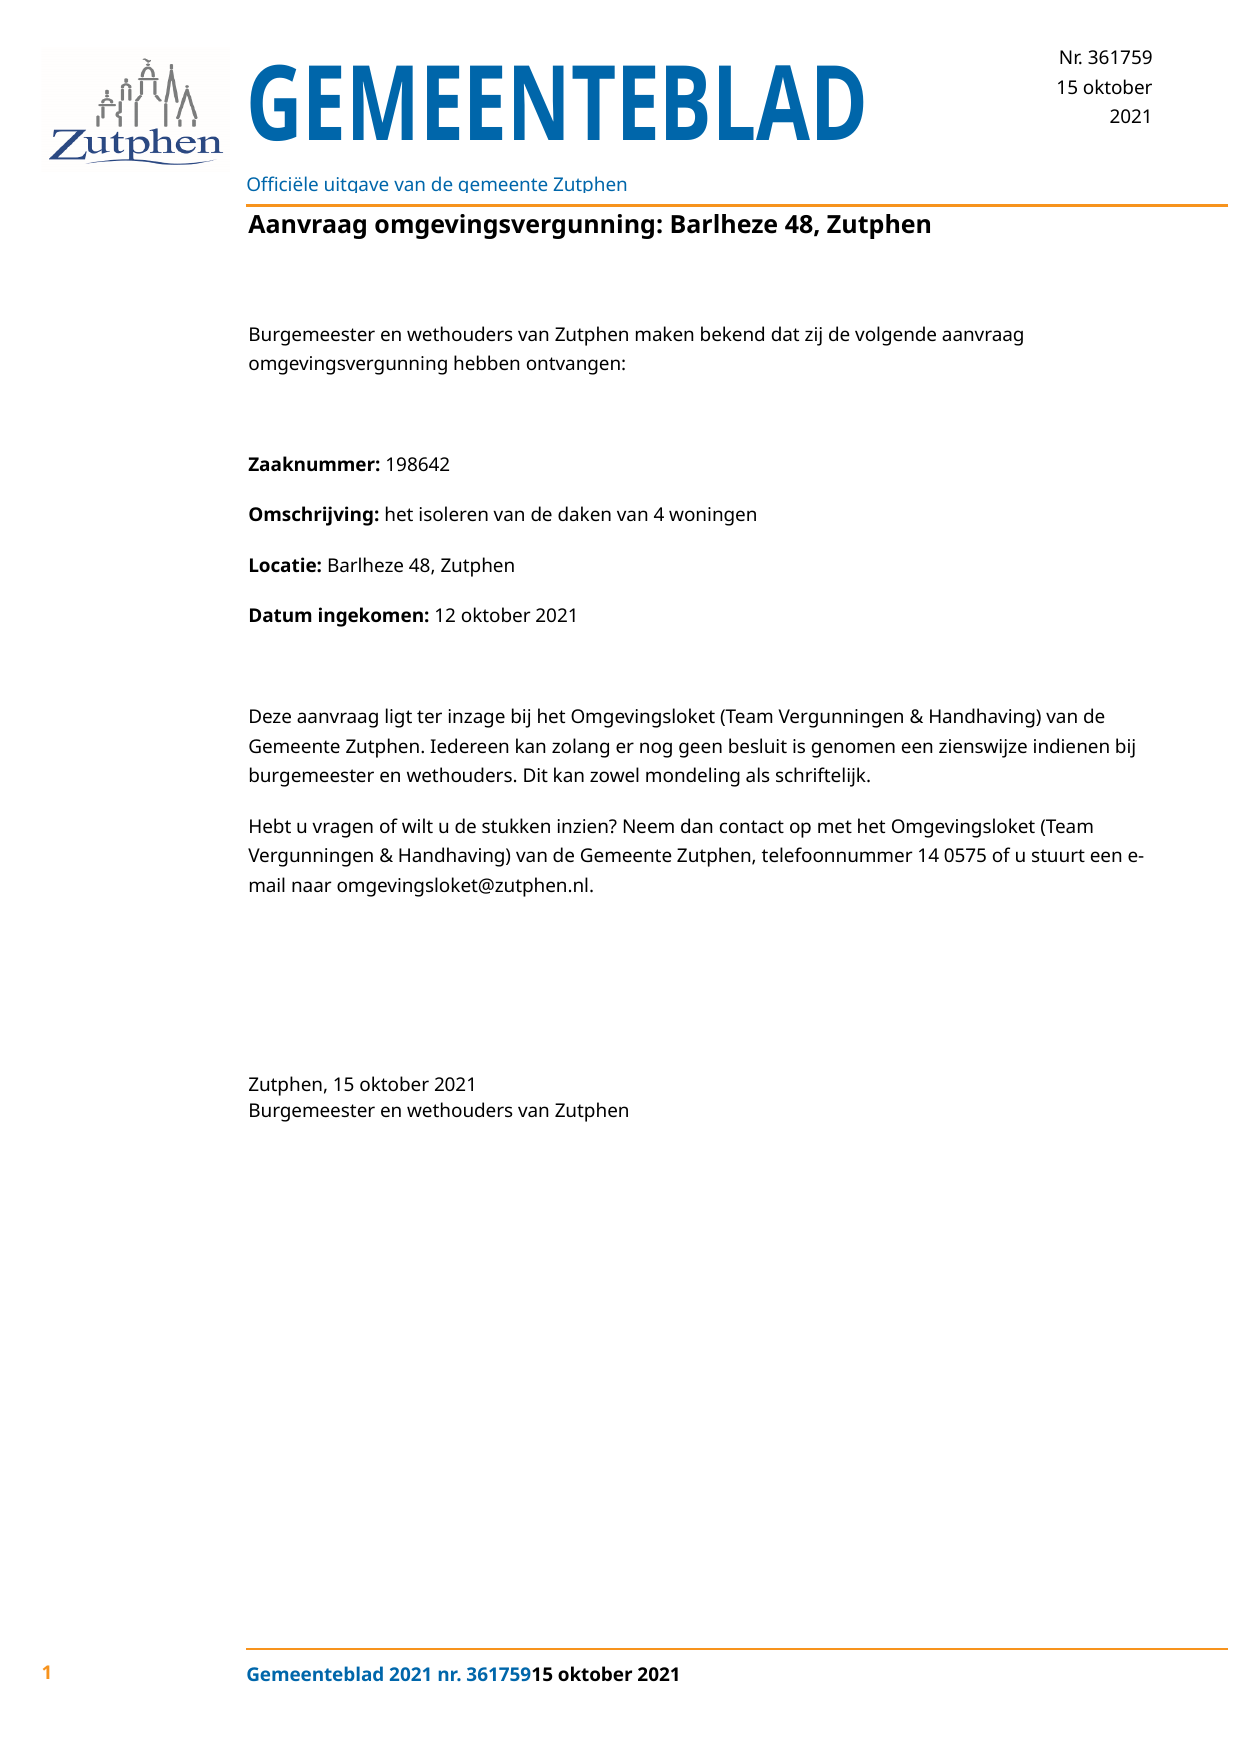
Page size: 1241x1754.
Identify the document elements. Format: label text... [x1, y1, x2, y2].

text Deze aanvraag ligt ter inzage bij het Omgevingsloket (Team Vergunningen & Handhaving) van de Gemeente Zutphen. Iedereen kan zolang er nog geen besluit is genomen een zienswijze indienen bij burgemeester en wethouders. Dit kan zowel mondeling als schriftelijk. [248, 703, 1152, 788]
text Hebt u vragen of wilt u de stukken inzien? Neem dan contact op met het Omgevingsloket (Team Vergunningen & Handhaving) van de Gemeente Zutphen, telefoonnummer 14 0575 of u stuurt een e-mail naar omgevingsloket@zutphen.nl. [248, 813, 1152, 898]
text Zutphen, 15 oktober 2021 [248, 1071, 1152, 1097]
text Locatie: Barlheze 48, Zutphen [248, 552, 1152, 578]
text Burgemeester en wethouders van Zutphen maken bekend dat zij de volgende aanvraag omgevingsvergunning hebben ontvangen: [248, 321, 1152, 376]
text Datum ingekomen: 12 oktober 2021 [248, 602, 1152, 628]
text Zaaknummer: 198642 [248, 451, 1152, 477]
text Omschrijving: het isoleren van de daken van 4 woningen [248, 502, 1152, 527]
text Burgemeester en wethouders van Zutphen [248, 1097, 1152, 1122]
text Aanvraag omgevingsvergunning: Barlheze 48, Zutphen [248, 207, 1152, 241]
picture [41, 47, 231, 172]
